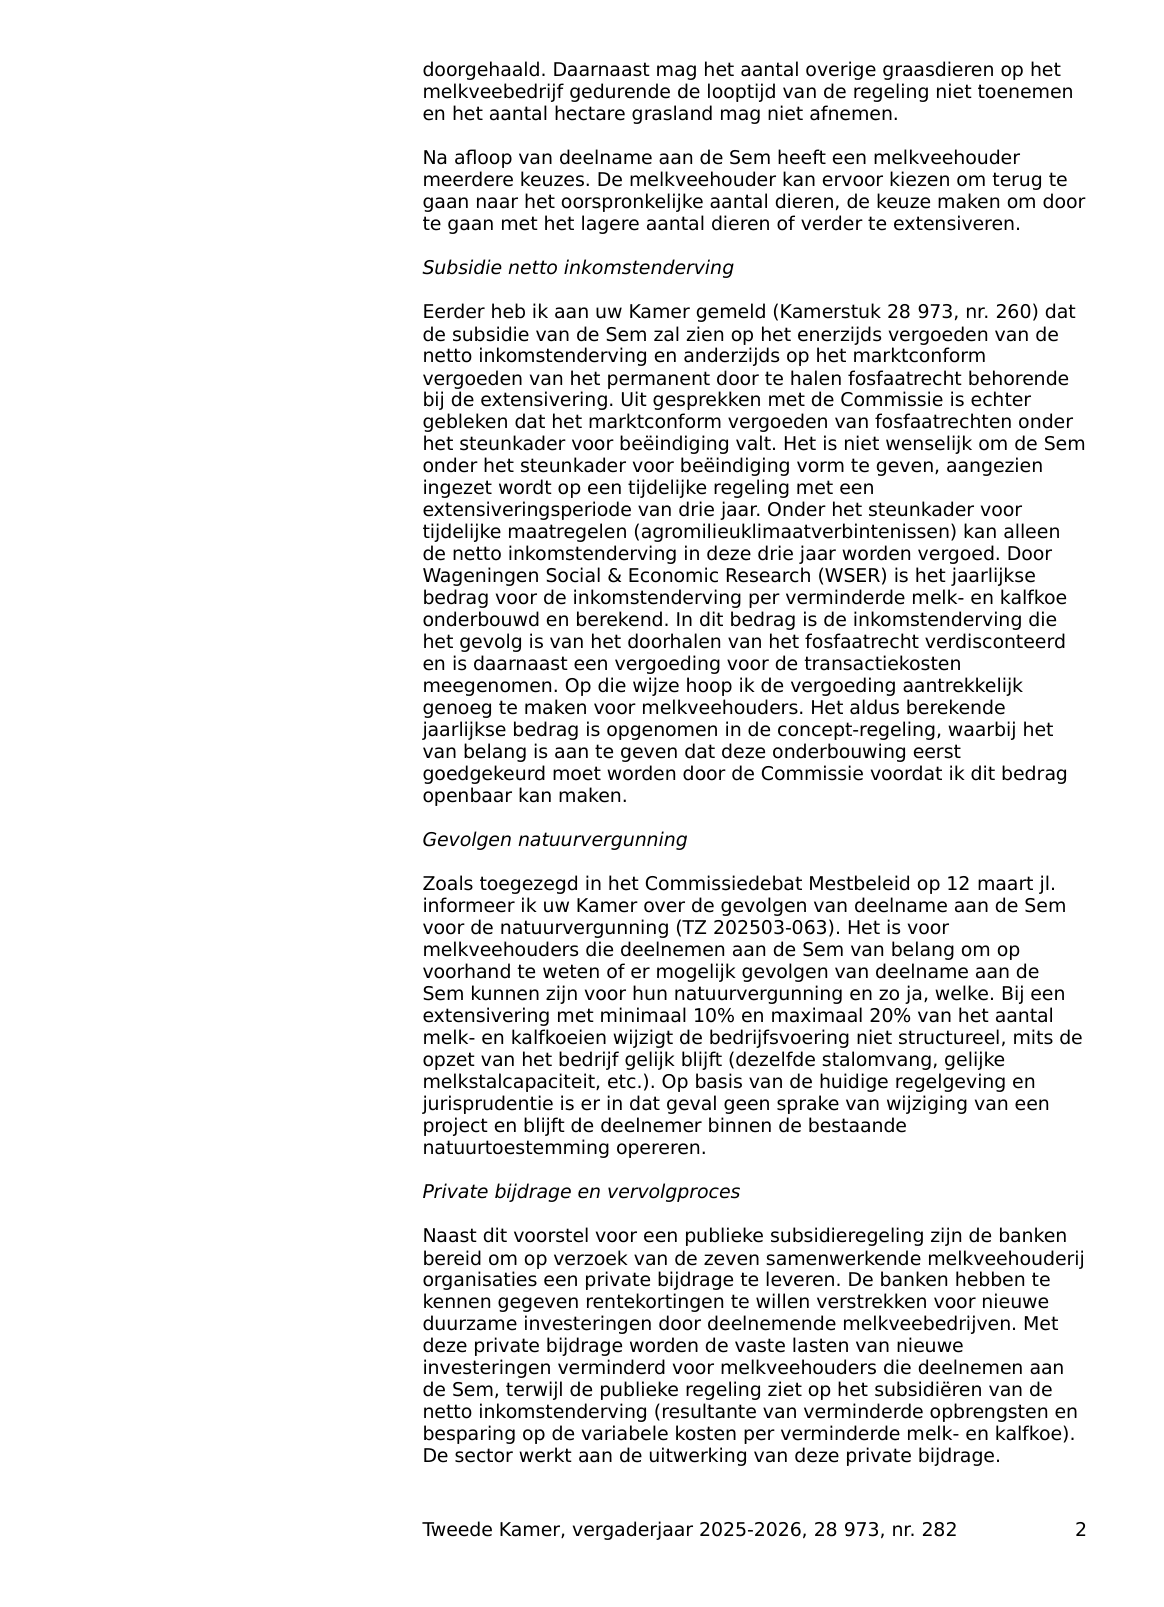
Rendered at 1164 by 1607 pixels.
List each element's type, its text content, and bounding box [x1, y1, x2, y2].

text doorgehaald. Daarnaast mag het aantal overige graasdieren op het melkveebedrijf gedurende de looptijd van de regeling niet toenemen en het aantal hectare grasland mag niet afnemen. [422, 59, 1087, 125]
text Na afloop van deelname aan de Sem heeft een melkveehouder meerdere keuzes. De melkveehouder kan ervoor kiezen om terug te gaan naar het oorspronkelijke aantal dieren, de keuze maken om door te gaan met het lagere aantal dieren of verder te extensiveren. [422, 147, 1087, 235]
subtitle Private bijdrage en vervolgproces [422, 1181, 1087, 1203]
text Zoals toegezegd in het Commissiedebat Mestbeleid op 12 maart jl. informeer ik uw Kamer over de gevolgen van deelname aan de Sem voor de natuurvergunning (TZ 202503-063). Het is voor melkveehouders die deelnemen aan de Sem van belang om op voorhand te weten of er mogelijk gevolgen van deelname aan de Sem kunnen zijn voor hun natuurvergunning en zo ja, welke. Bij een extensivering met minimaal 10% en maximaal 20% van het aantal melk- en kalfkoeien wijzigt de bedrijfsvoering niet structureel, mits de opzet van het bedrijf gelijk blijft (dezelfde stalomvang, gelijke melkstalcapaciteit, etc.). Op basis van de huidige regelgeving en jurisprudentie is er in dat geval geen sprake van wijziging van een project en blijft de deelnemer binnen de bestaande natuurtoestemming opereren. [422, 873, 1087, 1159]
text Naast dit voorstel voor een publieke subsidieregeling zijn de banken bereid om op verzoek van de zeven samenwerkende melkveehouderij organisaties een private bijdrage te leveren. De banken hebben te kennen gegeven rentekortingen te willen verstrekken voor nieuwe duurzame investeringen door deelnemende melkveebedrijven. Met deze private bijdrage worden de vaste lasten van nieuwe investeringen verminderd voor melkveehouders die deelnemen aan de Sem, terwijl de publieke regeling ziet op het subsidiëren van de netto inkomstenderving (resultante van verminderde opbrengsten en besparing op de variabele kosten per verminderde melk- en kalfkoe). De sector werkt aan de uitwerking van deze private bijdrage. [422, 1225, 1087, 1467]
subtitle Gevolgen natuurvergunning [422, 829, 1087, 851]
subtitle Subsidie netto inkomstenderving [422, 257, 1087, 279]
text Eerder heb ik aan uw Kamer gemeld (Kamerstuk 28 973, nr. 260) dat de subsidie van de Sem zal zien op het enerzijds vergoeden van de netto inkomstenderving en anderzijds op het marktconform vergoeden van het permanent door te halen fosfaatrecht behorende bij de extensivering. Uit gesprekken met de Commissie is echter gebleken dat het marktconform vergoeden van fosfaatrechten onder het steunkader voor beëindiging valt. Het is niet wenselijk om de Sem onder het steunkader voor beëindiging vorm te geven, aangezien ingezet wordt op een tijdelijke regeling met een extensiveringsperiode van drie jaar. Onder het steunkader voor tijdelijke maatregelen (agromilieuklimaatverbintenissen) kan alleen de netto inkomstenderving in deze drie jaar worden vergoed. Door Wageningen Social & Economic Research (WSER) is het jaarlijkse bedrag voor de inkomstenderving per verminderde melk- en kalfkoe onderbouwd en berekend. In dit bedrag is de inkomstenderving die het gevolg is van het doorhalen van het fosfaatrecht verdisconteerd en is daarnaast een vergoeding voor de transactiekosten meegenomen. Op die wijze hoop ik de vergoeding aantrekkelijk genoeg te maken voor melkveehouders. Het aldus berekende jaarlijkse bedrag is opgenomen in de concept-regeling, waarbij het van belang is aan te geven dat deze onderbouwing eerst goedgekeurd moet worden door de Commissie voordat ik dit bedrag openbaar kan maken. [422, 301, 1087, 807]
